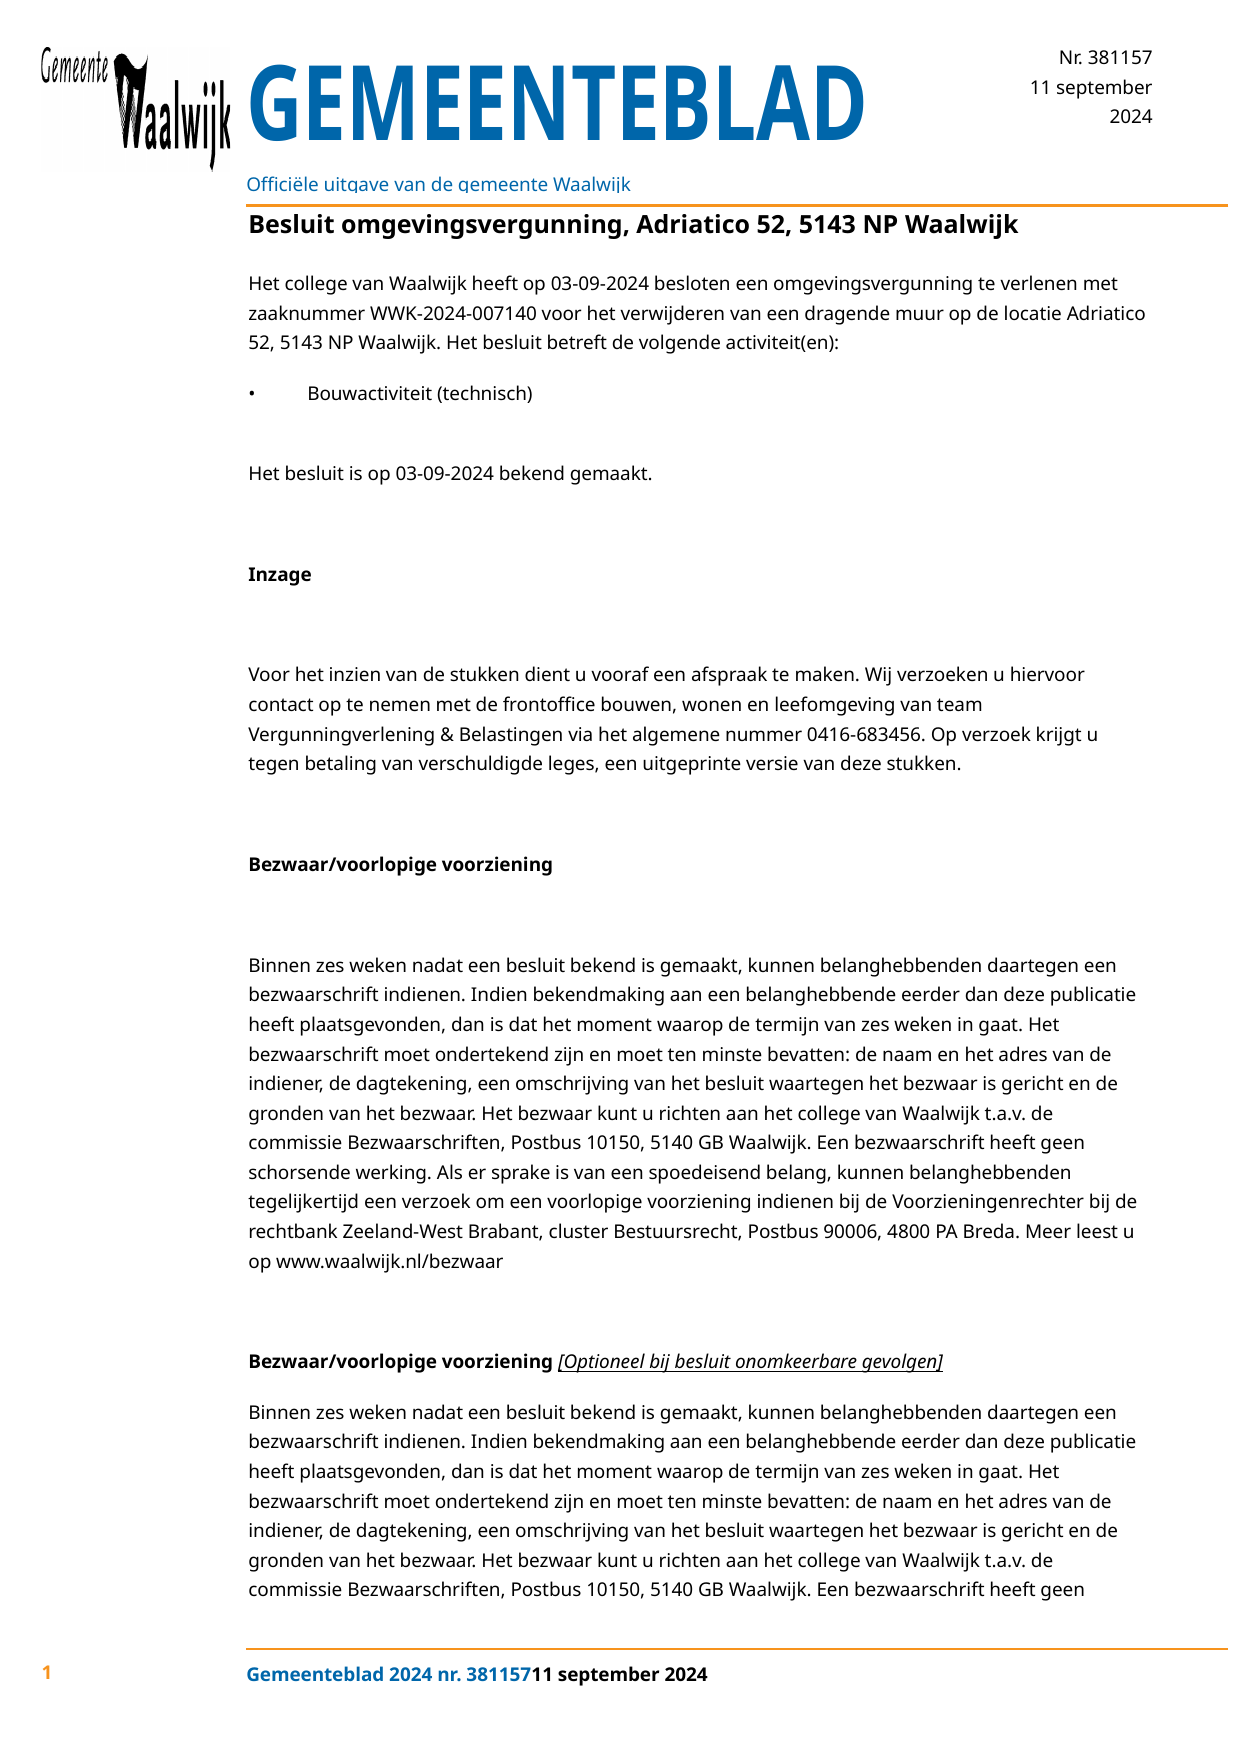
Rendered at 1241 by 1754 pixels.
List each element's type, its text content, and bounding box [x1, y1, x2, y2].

text Binnen zes weken nadat een besluit bekend is gemaakt, kunnen belanghebbenden daartegen een bezwaarschrift indienen. Indien bekendmaking aan een belanghebbende eerder dan deze publicatie heeft plaatsgevonden, dan is dat het moment waarop de termijn van zes weken in gaat. Het bezwaarschrift moet ondertekend zijn en moet ten minste bevatten: de naam en het adres van de indiener, de dagtekening, een omschrijving van het besluit waartegen het bezwaar is gericht en de gronden van het bezwaar. Het bezwaar kunt u richten aan het college van Waalwijk t.a.v. de commissie Bezwaarschriften, Postbus 10150, 5140 GB Waalwijk. Een bezwaarschrift heeft geen schorsende werking. Als er sprake is van een spoedeisend belang, kunnen belanghebbenden tegelijkertijd een verzoek om een voorlopige voorziening indienen bij de Voorzieningenrechter bij de rechtbank Zeeland-West Brabant, cluster Bestuursrecht, Postbus 90006, 4800 PA Breda. Meer leest u op www.waalwijk.nl/bezwaar [248, 952, 1152, 1273]
text Binnen zes weken nadat een besluit bekend is gemaakt, kunnen belanghebbenden daartegen een bezwaarschrift indienen. Indien bekendmaking aan een belanghebbende eerder dan deze publicatie heeft plaatsgevonden, dan is dat het moment waarop de termijn van zes weken in gaat. Het bezwaarschrift moet ondertekend zijn en moet ten minste bevatten: de naam en het adres van de indiener, de dagtekening, een omschrijving van het besluit waartegen het bezwaar is gericht en de gronden van het bezwaar. Het bezwaar kunt u richten aan het college van Waalwijk t.a.v. de commissie Bezwaarschriften, Postbus 10150, 5140 GB Waalwijk. Een bezwaarschrift heeft geen [248, 1399, 1152, 1602]
list Bouwactiviteit (technisch) [248, 380, 1152, 406]
text Het besluit is op 03-09-2024 bekend gemaakt. [248, 460, 1152, 486]
text Bezwaar/voorlopige voorziening [Optioneel bij besluit onomkeerbare gevolgen] [248, 1349, 1152, 1374]
text Het college van Waalwijk heeft op 03-09-2024 besloten een omgevingsvergunning te verlenen met zaaknummer WWK-2024-007140 voor het verwijderen van een dragende muur op de locatie Adriatico 52, 5143 NP Waalwijk. Het besluit betreft de volgende activiteit(en): [248, 270, 1152, 355]
text Inzage [248, 561, 1152, 586]
text Bezwaar/voorlopige voorziening [248, 851, 1152, 877]
text Voor het inzien van de stukken dient u vooraf een afspraak te maken. Wij verzoeken u hiervoor contact op te nemen met de frontoffice bouwen, wonen en leefomgeving van team Vergunningverlening & Belastingen via het algemene nummer 0416-683456. Op verzoek krijgt u tegen betaling van verschuldigde leges, een uitgeprinte versie van deze stukken. [248, 662, 1152, 776]
text Besluit omgevingsvergunning, Adriatico 52, 5143 NP Waalwijk [248, 207, 1152, 241]
picture [41, 47, 231, 172]
